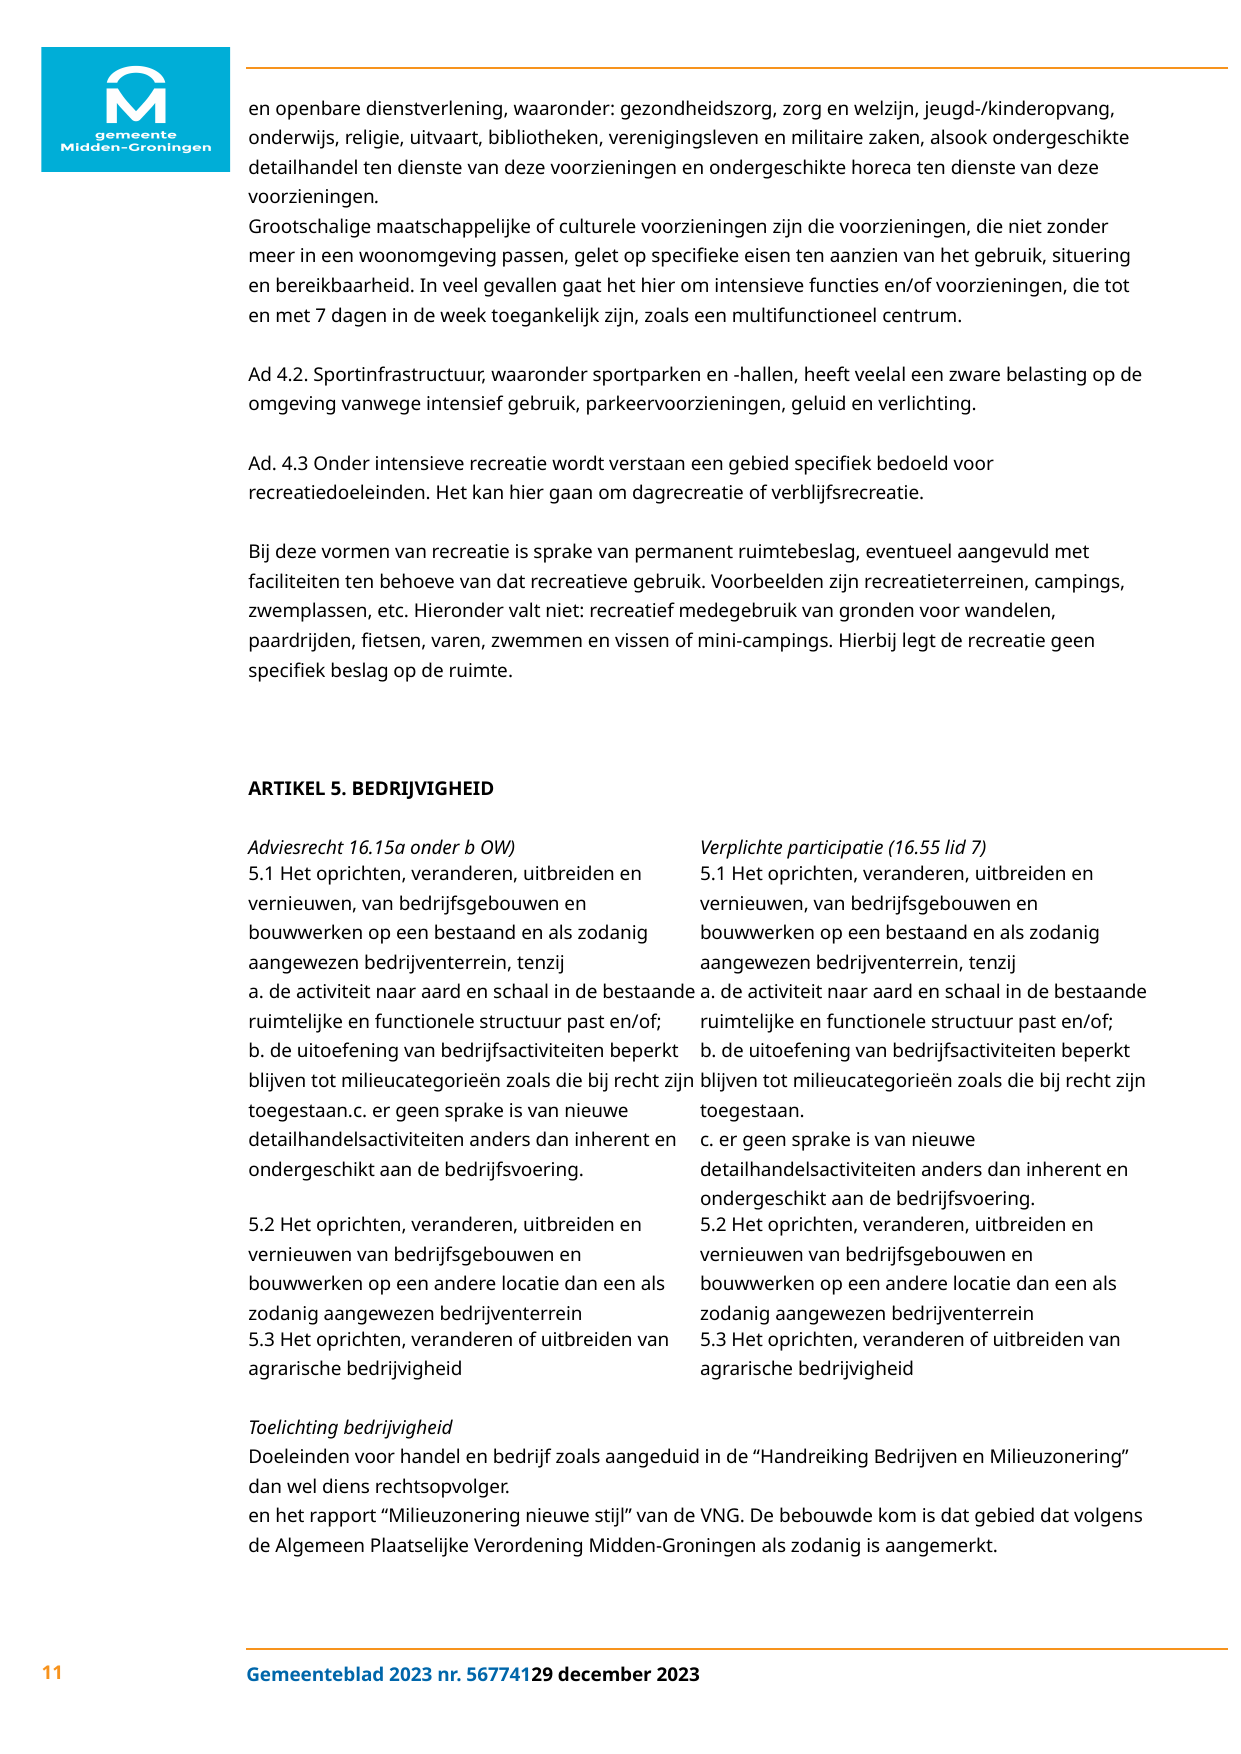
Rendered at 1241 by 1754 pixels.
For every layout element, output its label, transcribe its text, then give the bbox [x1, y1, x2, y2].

text en openbare dienstverlening, waaronder: gezondheidszorg, zorg en welzijn, jeugd-/kinderopvang, onderwijs, religie, uitvaart, bibliotheken, verenigingsleven en militaire zaken, alsook ondergeschikte detailhandel ten dienste van deze voorzieningen en ondergeschikte horeca ten dienste van deze voorzieningen. [248, 95, 1152, 209]
table_cell 5.3 Het oprichten, veranderen of uitbreiden van agrarische bedrijvigheid [700, 1326, 1152, 1381]
text Bij deze vormen van recreatie is sprake van permanent ruimtebeslag, eventueel aangevuld met faciliteiten ten behoeve van dat recreatieve gebruik. Voorbeelden zijn recreatieterreinen, campings, zwemplassen, etc. Hieronder valt niet: recreatief medegebruik van gronden voor wandelen, paardrijden, fietsen, varen, zwemmen en vissen of mini-campings. Hierbij legt de recreatie geen specifiek beslag op de ruimte. [248, 538, 1152, 683]
text Toelichting bedrijvigheid [248, 1414, 1152, 1440]
table_cell 5.1 Het oprichten, veranderen, uitbreiden en vernieuwen, van bedrijfsgebouwen en bouwwerken op een bestaand en als zodanig aangewezen bedrijventerrein, tenzij a. de activiteit naar aard en schaal in de bestaande ruimtelijke en functionele structuur past en/of; b. de uitoefening van bedrijfsactiviteiten beperkt blijven tot milieucategorieën zoals die bij recht zijn toegestaan.c. er geen sprake is van nieuwe detailhandelsactiviteiten anders dan inherent en ondergeschikt aan de bedrijfsvoering. [248, 860, 700, 1211]
picture [107, 89, 165, 122]
text Ad 4.2. Sportinfrastructuur, waaronder sportparken en -hallen, heeft veelal een zware belasting op de omgeving vanwege intensief gebruik, parkeervoorzieningen, geluid en verlichting. [248, 361, 1152, 416]
picture [108, 66, 164, 82]
table_header Adviesrecht 16.15a onder b OW) [248, 835, 700, 860]
table_header Verplichte participatie (16.55 lid 7) [700, 835, 1152, 860]
table_cell 5.2 Het oprichten, veranderen, uitbreiden en vernieuwen van bedrijfsgebouwen en bouwwerken op een andere locatie dan een als zodanig aangewezen bedrijventerrein [700, 1211, 1152, 1326]
text ARTIKEL 5. BEDRIJVIGHEID [248, 775, 1152, 801]
table_cell 5.1 Het oprichten, veranderen, uitbreiden en vernieuwen, van bedrijfsgebouwen en bouwwerken op een bestaand en als zodanig aangewezen bedrijventerrein, tenzij a. de activiteit naar aard en schaal in de bestaande ruimtelijke en functionele structuur past en/of; b. de uitoefening van bedrijfsactiviteiten beperkt blijven tot milieucategorieën zoals die bij recht zijn toegestaan. c. er geen sprake is van nieuwe detailhandelsactiviteiten anders dan inherent en ondergeschikt aan de bedrijfsvoering. [700, 860, 1152, 1211]
table_cell 5.2 Het oprichten, veranderen, uitbreiden en vernieuwen van bedrijfsgebouwen en bouwwerken op een andere locatie dan een als zodanig aangewezen bedrijventerrein [248, 1211, 700, 1326]
text Grootschalige maatschappelijke of culturele voorzieningen zijn die voorzieningen, die niet zonder meer in een woonomgeving passen, gelet op specifieke eisen ten aanzien van het gebruik, situering en bereikbaarheid. In veel gevallen gaat het hier om intensieve functies en/of voorzieningen, die tot en met 7 dagen in de week toegankelijk zijn, zoals een multifunctioneel centrum. [248, 213, 1152, 328]
table_cell 5.3 Het oprichten, veranderen of uitbreiden van agrarische bedrijvigheid [248, 1326, 700, 1381]
text Doeleinden voor handel en bedrijf zoals aangeduid in de “Handreiking Bedrijven en Milieuzonering” dan wel diens rechtsopvolger. [248, 1443, 1152, 1499]
text en het rapport “Milieuzonering nieuwe stijl” van de VNG. De bebouwde kom is dat gebied dat volgens de Algemeen Plaatselijke Verordening Midden-Groningen als zodanig is aangemerkt. [248, 1503, 1152, 1558]
picture [184, 146, 190, 153]
text Ad. 4.3 Onder intensieve recreatie wordt verstaan een gebied specifiek bedoeld voor recreatiedoeleinden. Het kan hier gaan om dagrecreatie of verblijfsrecreatie. [248, 450, 1152, 505]
